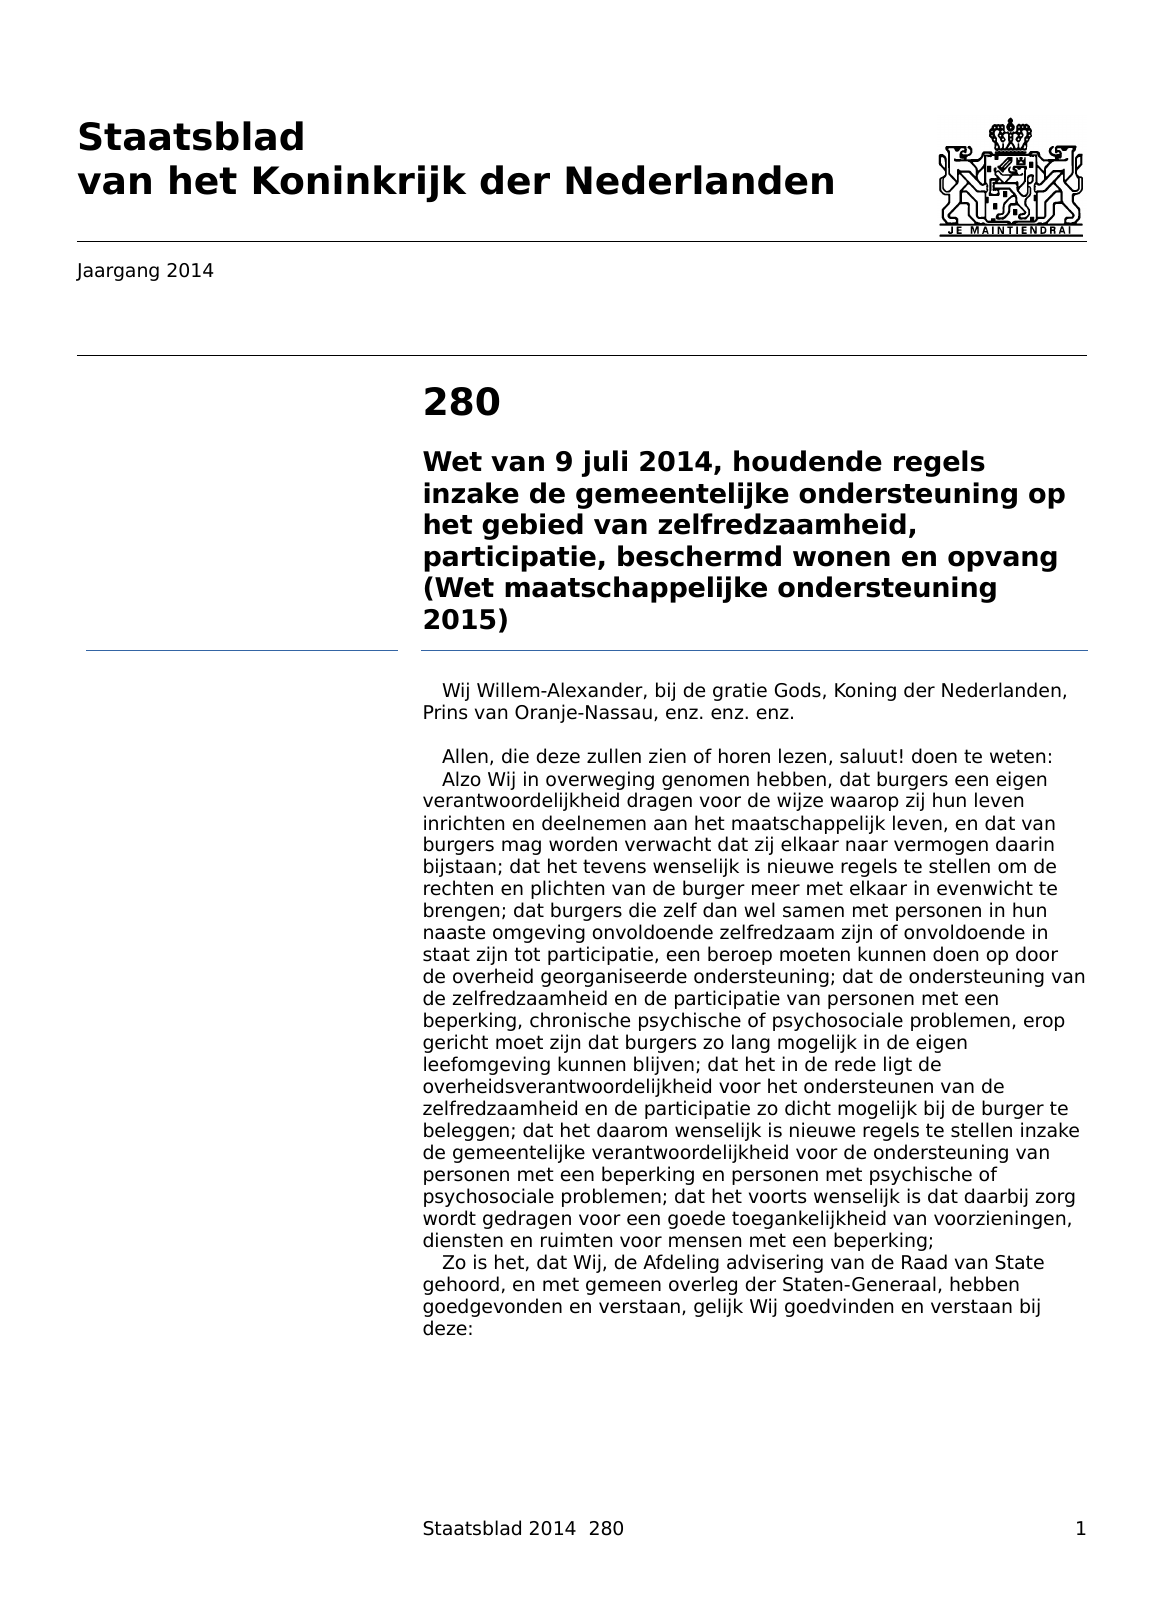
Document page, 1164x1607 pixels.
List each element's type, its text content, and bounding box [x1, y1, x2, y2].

text Wet van 9 juli 2014, houdende regels inzake de gemeentelijke ondersteuning op het gebied van zelfredzaamheid, participatie, beschermd wonen en opvang (Wet maatschappelijke ondersteuning 2015) [422, 447, 1087, 636]
text Allen, die deze zullen zien of horen lezen, saluut! doen te weten: [422, 746, 1087, 768]
table_header [886, 100, 1087, 241]
table_header Staatsblad van het Koninkrijk der Nederlanden [77, 100, 886, 241]
text Zo is het, dat Wij, de Afdeling advisering van de Raad van State gehoord, en met gemeen overleg der Staten-Generaal, hebben goedgevonden en verstaan, gelijk Wij goedvinden en verstaan bij deze: [422, 1252, 1087, 1340]
text Alzo Wij in overweging genomen hebben, dat burgers een eigen verantwoordelijkheid dragen voor de wijze waarop zij hun leven inrichten en deelnemen aan het maatschappelijk leven, en dat van burgers mag worden verwacht dat zij elkaar naar vermogen daarin bijstaan; dat het tevens wenselijk is nieuwe regels te stellen om de rechten en plichten van de burger meer met elkaar in evenwicht te brengen; dat burgers die zelf dan wel samen met personen in hun naaste omgeving onvoldoende zelfredzaam zijn of onvoldoende in staat zijn tot participatie, een beroep moeten kunnen doen op door de overheid georganiseerde ondersteuning; dat de ondersteuning van de zelfredzaamheid en de participatie van personen met een beperking, chronische psychische of psychosociale problemen, erop gericht moet zijn dat burgers zo lang mogelijk in de eigen leefomgeving kunnen blijven; dat het in de rede ligt de overheidsverantwoordelijkheid voor het ondersteunen van de zelfredzaamheid en de participatie zo dicht mogelijk bij de burger te beleggen; dat het daarom wenselijk is nieuwe regels te stellen inzake de gemeentelijke verantwoordelijkheid voor de ondersteuning van personen met een beperking en personen met psychische of psychosociale problemen; dat het voorts wenselijk is dat daarbij zorg wordt gedragen voor een goede toegankelijkheid van voorzieningen, diensten en ruimten voor mensen met een beperking; [422, 768, 1087, 1252]
picture [936, 115, 1087, 240]
table_cell Jaargang 2014 [77, 242, 1087, 355]
text Wij Willem-Alexander, bij de gratie Gods, Koning der Nederlanden, Prins van Oranje-Nassau, enz. enz. enz. [422, 680, 1087, 724]
subtitle 280 [422, 381, 1087, 424]
